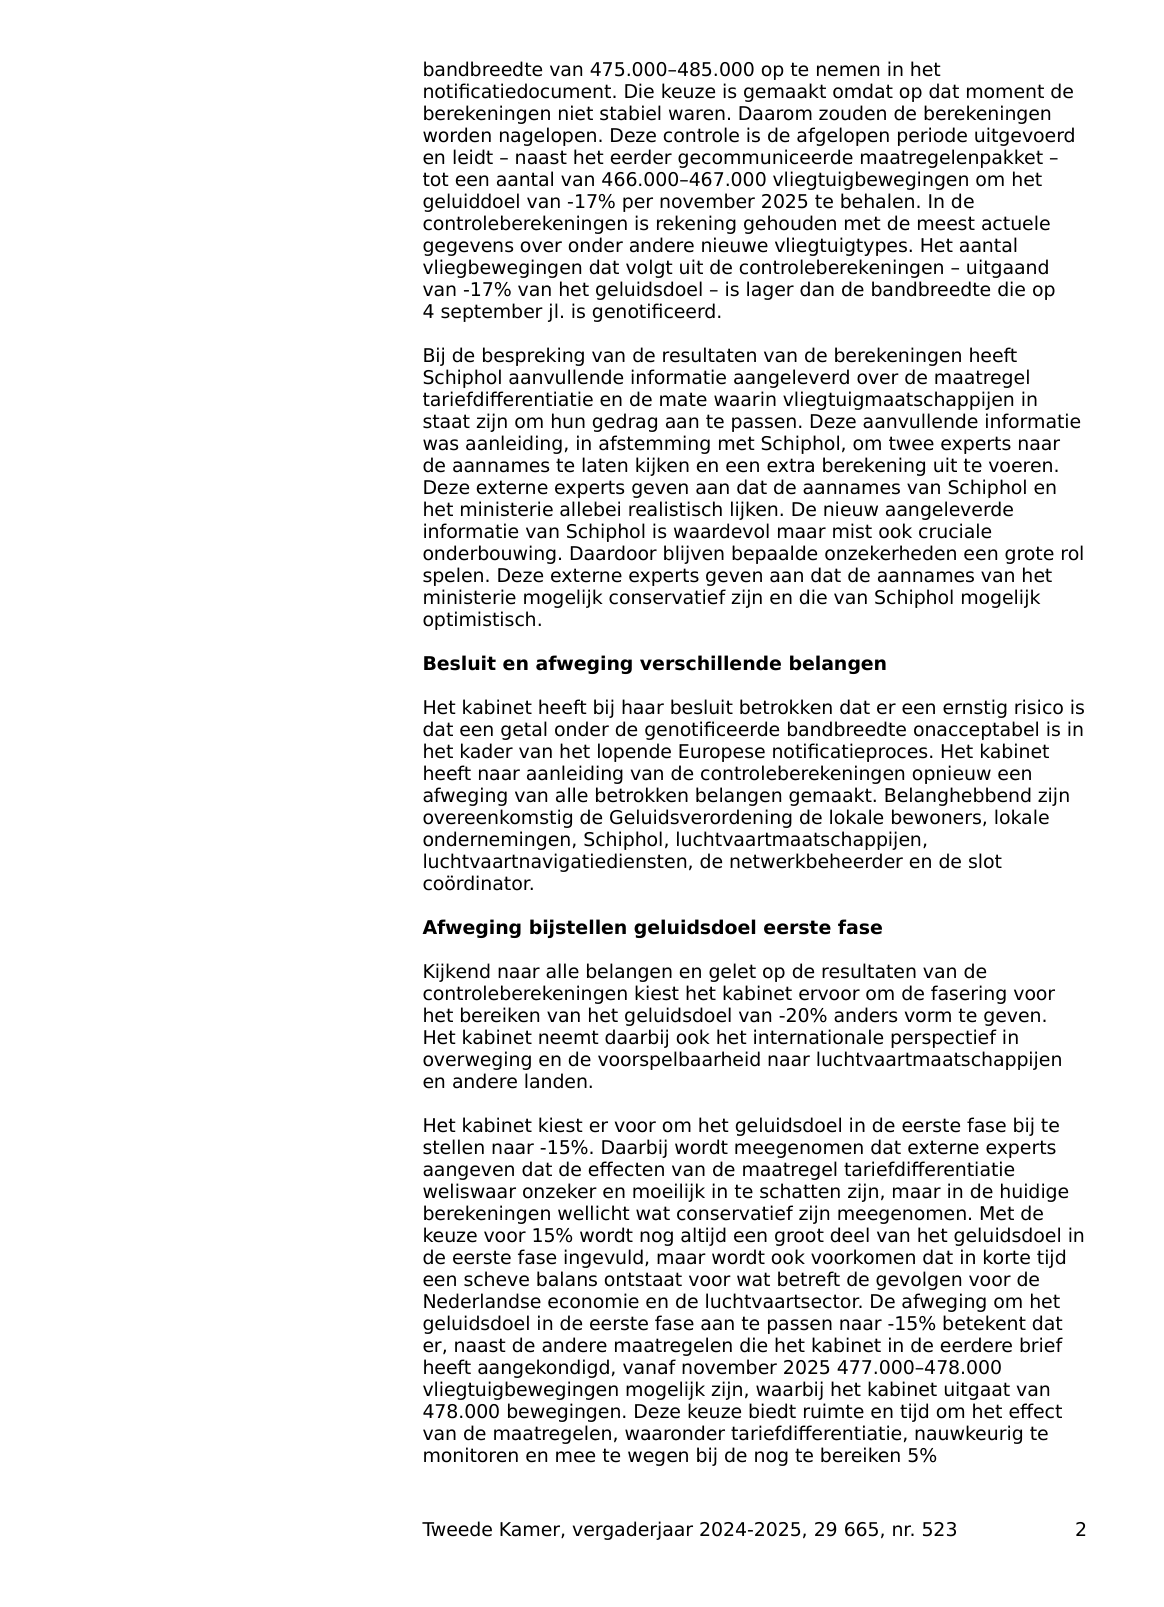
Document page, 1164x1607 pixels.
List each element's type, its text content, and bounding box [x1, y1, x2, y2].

text Het kabinet kiest er voor om het geluidsdoel in de eerste fase bij te stellen naar -15%. Daarbij wordt meegenomen dat externe experts aangeven dat de effecten van de maatregel tariefdifferentiatie weliswaar onzeker en moeilijk in te schatten zijn, maar in de huidige berekeningen wellicht wat conservatief zijn meegenomen. Met de keuze voor 15% wordt nog altijd een groot deel van het geluidsdoel in de eerste fase ingevuld, maar wordt ook voorkomen dat in korte tijd een scheve balans ontstaat voor wat betreft de gevolgen voor de Nederlandse economie en de luchtvaartsector. De afweging om het geluidsdoel in de eerste fase aan te passen naar -15% betekent dat er, naast de andere maatregelen die het kabinet in de eerdere brief heeft aangekondigd, vanaf november 2025 477.000–478.000 vliegtuigbewegingen mogelijk zijn, waarbij het kabinet uitgaat van 478.000 bewegingen. Deze keuze biedt ruimte en tijd om het effect van de maatregelen, waaronder tariefdifferentiatie, nauwkeurig te monitoren en mee te wegen bij de nog te bereiken 5% [422, 1115, 1087, 1467]
text Het kabinet heeft bij haar besluit betrokken dat er een ernstig risico is dat een getal onder de genotificeerde bandbreedte onacceptabel is in het kader van het lopende Europese notificatieproces. Het kabinet heeft naar aanleiding van de controleberekeningen opnieuw een afweging van alle betrokken belangen gemaakt. Belanghebbend zijn overeenkomstig de Geluidsverordening de lokale bewoners, lokale ondernemingen, Schiphol, luchtvaartmaatschappijen, luchtvaartnavigatiediensten, de netwerkbeheerder en de slot coördinator. [422, 697, 1087, 895]
text Kijkend naar alle belangen en gelet op de resultaten van de controleberekeningen kiest het kabinet ervoor om de fasering voor het bereiken van het geluidsdoel van -20% anders vorm te geven. Het kabinet neemt daarbij ook het internationale perspectief in overweging en de voorspelbaarheid naar luchtvaartmaatschappijen en andere landen. [422, 961, 1087, 1093]
subtitle Afweging bijstellen geluidsdoel eerste fase [422, 917, 1087, 939]
text Bij de bespreking van de resultaten van de berekeningen heeft Schiphol aanvullende informatie aangeleverd over de maatregel tariefdifferentiatie en de mate waarin vliegtuigmaatschappijen in staat zijn om hun gedrag aan te passen. Deze aanvullende informatie was aanleiding, in afstemming met Schiphol, om twee experts naar de aannames te laten kijken en een extra berekening uit te voeren. Deze externe experts geven aan dat de aannames van Schiphol en het ministerie allebei realistisch lijken. De nieuw aangeleverde informatie van Schiphol is waardevol maar mist ook cruciale onderbouwing. Daardoor blijven bepaalde onzekerheden een grote rol spelen. Deze externe experts geven aan dat de aannames van het ministerie mogelijk conservatief zijn en die van Schiphol mogelijk optimistisch. [422, 345, 1087, 631]
text bandbreedte van 475.000–485.000 op te nemen in het notificatiedocument. Die keuze is gemaakt omdat op dat moment de berekeningen niet stabiel waren. Daarom zouden de berekeningen worden nagelopen. Deze controle is de afgelopen periode uitgevoerd en leidt – naast het eerder gecommuniceerde maatregelenpakket – tot een aantal van 466.000–467.000 vliegtuigbewegingen om het geluiddoel van -17% per november 2025 te behalen. In de controleberekeningen is rekening gehouden met de meest actuele gegevens over onder andere nieuwe vliegtuigtypes. Het aantal vliegbewegingen dat volgt uit de controleberekeningen – uitgaand van -17% van het geluidsdoel – is lager dan de bandbreedte die op 4 september jl. is genotificeerd. [422, 59, 1087, 323]
subtitle Besluit en afweging verschillende belangen [422, 653, 1087, 675]
